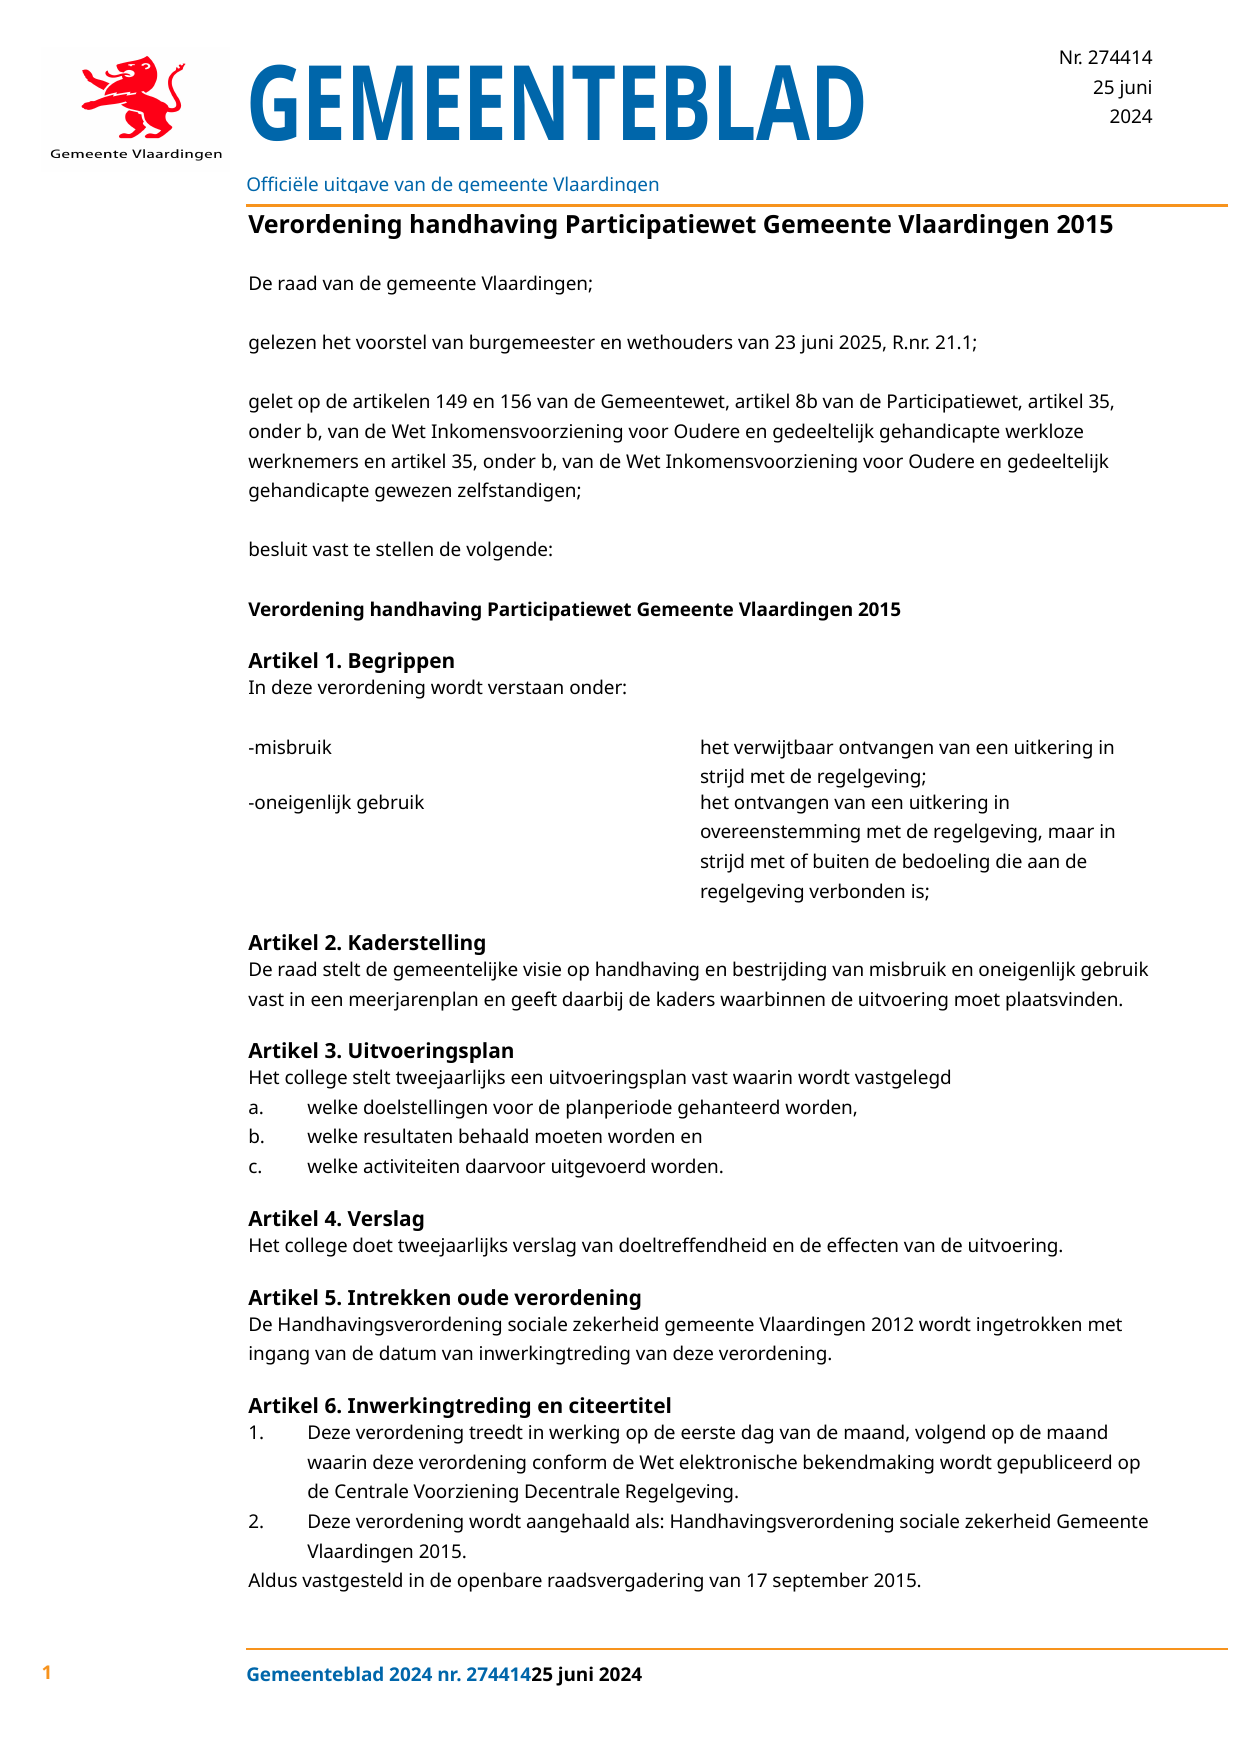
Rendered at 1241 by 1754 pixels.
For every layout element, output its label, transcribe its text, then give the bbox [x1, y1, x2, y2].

table_cell het ontvangen van een uitkering in overeenstemming met de regelgeving, maar in strijd met of buiten de bedoeling die aan de regelgeving verbonden is; [700, 789, 1152, 904]
picture [41, 47, 231, 172]
text Artikel 6. Inwerkingtreding en citeertitel [248, 1391, 1152, 1419]
text Het college stelt tweejaarlijks een uitvoeringsplan vast waarin wordt vastgelegd [248, 1064, 1152, 1090]
text Artikel 4. Verslag [248, 1204, 1152, 1232]
table_header het verwijtbaar ontvangen van een uitkering in strijd met de regelgeving; [700, 734, 1152, 789]
text Artikel 5. Intrekken oude verordening [248, 1283, 1152, 1311]
list welke activiteiten daarvoor uitgevoerd worden. [248, 1153, 1152, 1179]
text Verordening handhaving Participatiewet Gemeente Vlaardingen 2015 [248, 596, 1152, 621]
text De raad stelt de gemeentelijke visie op handhaving en bestrijding van misbruik en oneigenlijk gebruik vast in een meerjarenplan en geeft daarbij de kaders waarbinnen de uitvoering moet plaatsvinden. [248, 956, 1152, 1011]
text Artikel 1. Begrippen [248, 646, 1152, 674]
text gelet op de artikelen 149 en 156 van de Gemeentewet, artikel 8b van de Participatiewet, artikel 35, onder b, van de Wet Inkomensvoorziening voor Oudere en gedeeltelijk gehandicapte werkloze werknemers en artikel 35, onder b, van de Wet Inkomensvoorziening voor Oudere en gedeeltelijk gehandicapte gewezen zelfstandigen; [248, 389, 1152, 503]
list welke doelstellingen voor de planperiode gehanteerd worden, [248, 1094, 1152, 1120]
text besluit vast te stellen de volgende: [248, 537, 1152, 562]
text Verordening handhaving Participatiewet Gemeente Vlaardingen 2015 [248, 207, 1152, 241]
text Artikel 2. Kaderstelling [248, 928, 1152, 956]
table_header -misbruik [248, 734, 700, 789]
text Het college doet tweejaarlijks verslag van doeltreffendheid en de effecten van de uitvoering. [248, 1232, 1152, 1258]
text Artikel 3. Uitvoeringsplan [248, 1036, 1152, 1064]
list Deze verordening treedt in werking op de eerste dag van de maand, volgend op de maand waarin deze verordening conform de Wet elektronische bekendmaking wordt gepubliceerd op de Centrale Voorziening Decentrale Regelgeving. [248, 1419, 1152, 1504]
text De raad van de gemeente Vlaardingen; [248, 270, 1152, 296]
list welke resultaten behaald moeten worden en [248, 1124, 1152, 1149]
text In deze verordening wordt verstaan onder: [248, 674, 1152, 700]
text gelezen het voorstel van burgemeester en wethouders van 23 juni 2025, R.nr. 21.1; [248, 329, 1152, 355]
text De Handhavingsverordening sociale zekerheid gemeente Vlaardingen 2012 wordt ingetrokken met ingang van de datum van inwerkingtreding van deze verordening. [248, 1311, 1152, 1366]
text Aldus vastgesteld in de openbare raadsvergadering van 17 september 2015. [248, 1567, 1152, 1593]
list Deze verordening wordt aangehaald als: Handhavingsverordening sociale zekerheid Gemeente Vlaardingen 2015. [248, 1508, 1152, 1563]
table_cell -oneigenlijk gebruik [248, 789, 700, 904]
